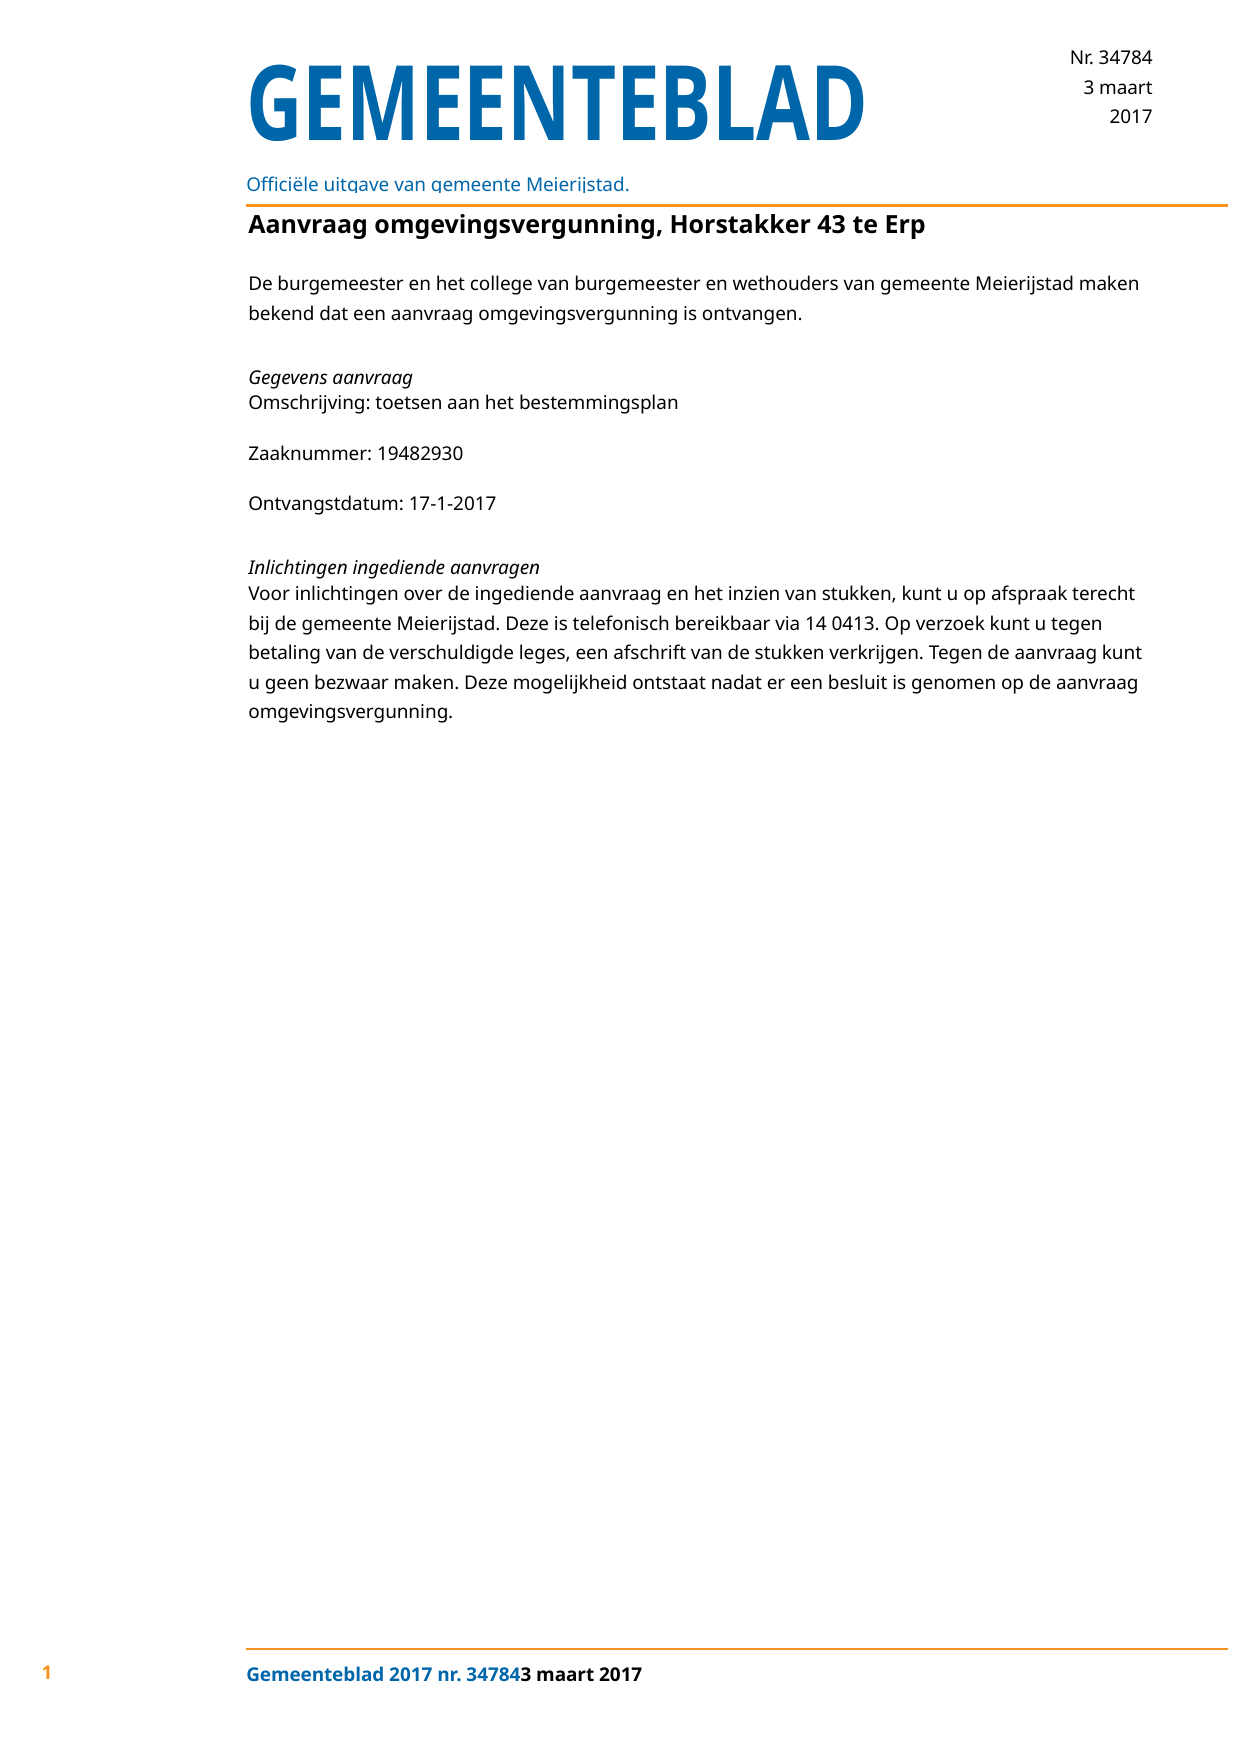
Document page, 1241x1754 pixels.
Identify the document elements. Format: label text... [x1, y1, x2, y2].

text Zaaknummer: 19482930 [248, 440, 1152, 466]
text Gegevens aanvraag [248, 364, 1152, 389]
text Inlichtingen ingediende aanvragen [248, 554, 1152, 580]
text Voor inlichtingen over de ingediende aanvraag en het inzien van stukken, kunt u op afspraak terecht bij de gemeente Meierijstad. Deze is telefonisch bereikbaar via 14 0413. Op verzoek kunt u tegen betaling van de verschuldigde leges, een afschrift van de stukken verkrijgen. Tegen de aanvraag kunt u geen bezwaar maken. Deze mogelijkheid ontstaat nadat er een besluit is genomen op de aanvraag omgevingsvergunning. [248, 580, 1152, 724]
text De burgemeester en het college van burgemeester en wethouders van gemeente Meierijstad maken bekend dat een aanvraag omgevingsvergunning is ontvangen. [248, 270, 1152, 326]
text Ontvangstdatum: 17-1-2017 [248, 490, 1152, 516]
text Aanvraag omgevingsvergunning, Horstakker 43 te Erp [248, 207, 1152, 241]
text Omschrijving: toetsen aan het bestemmingsplan [248, 389, 1152, 415]
picture [41, 47, 231, 172]
